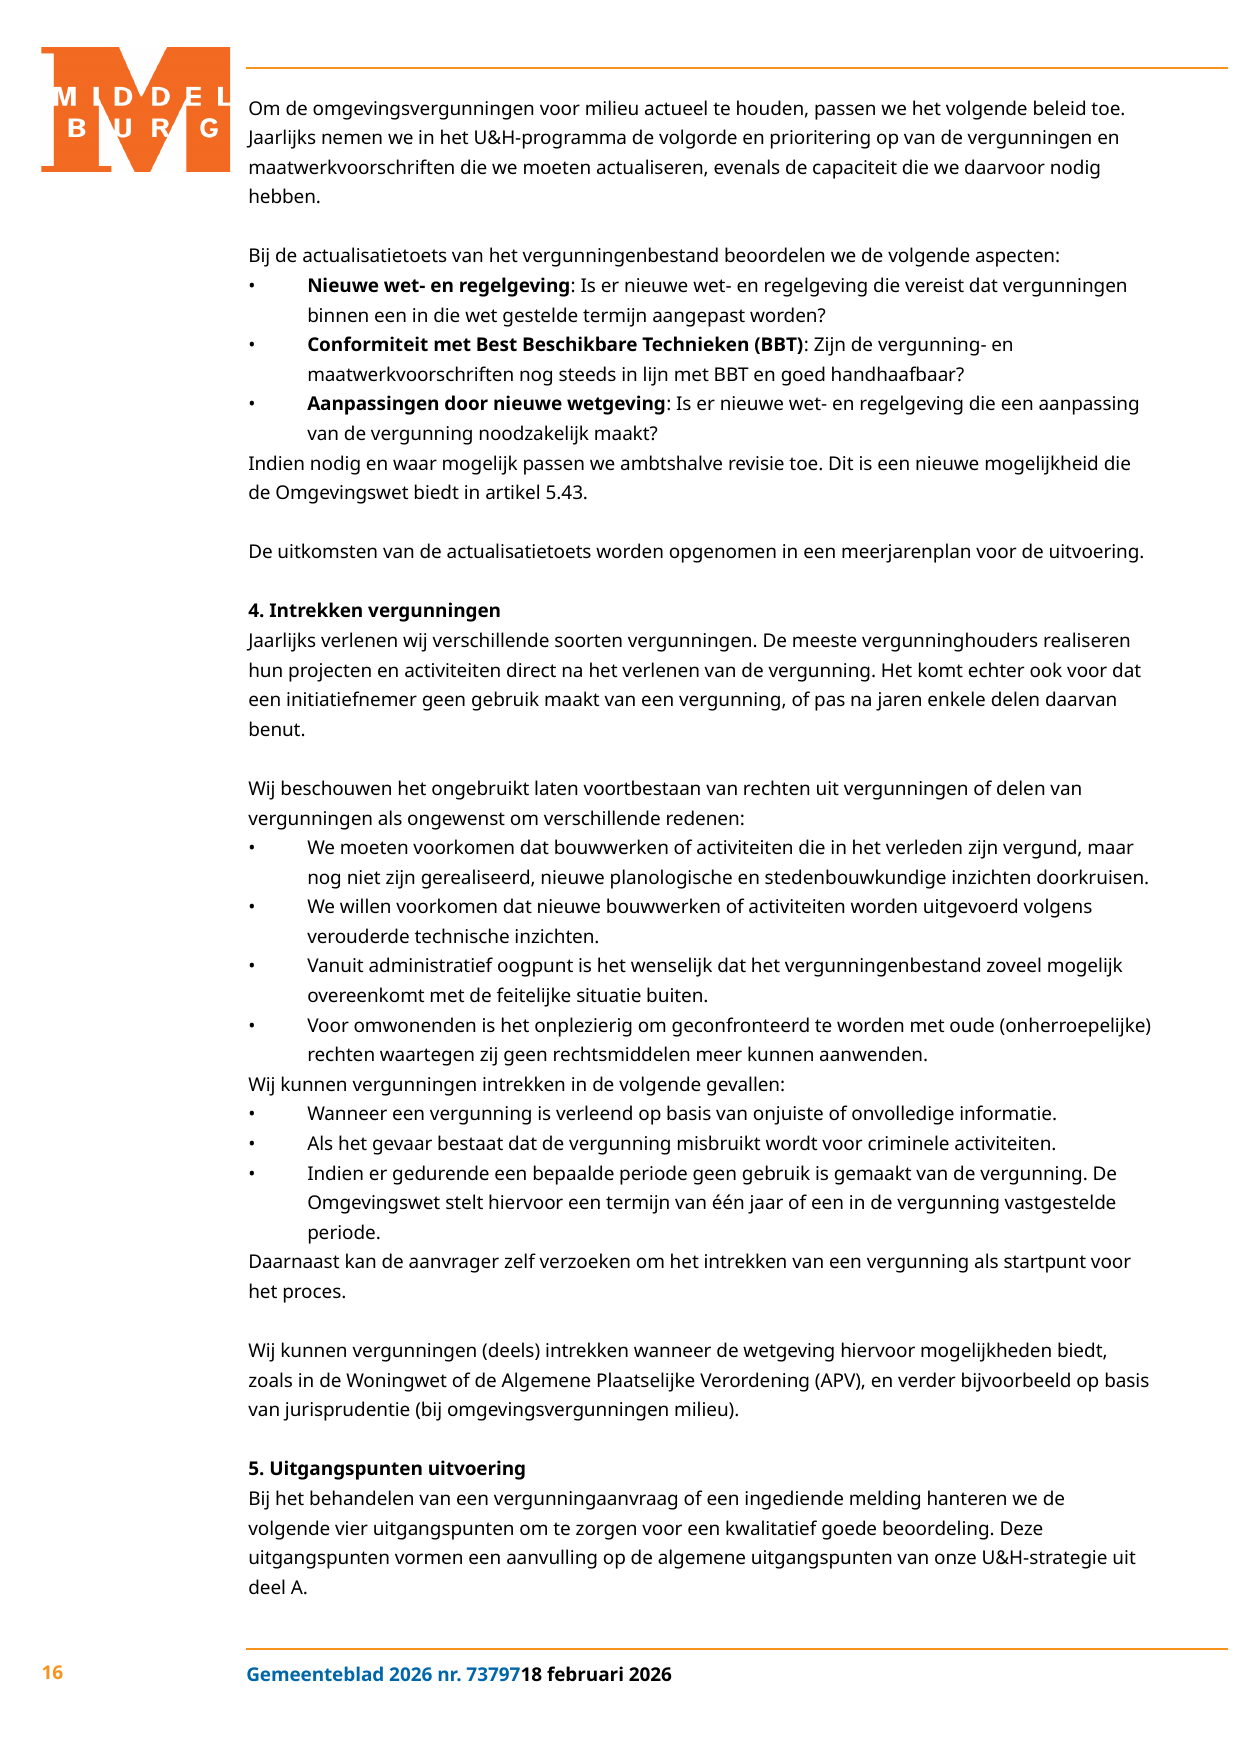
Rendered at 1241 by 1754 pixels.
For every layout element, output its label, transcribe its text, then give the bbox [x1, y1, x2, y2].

picture [41, 47, 231, 172]
list Indien er gedurende een bepaalde periode geen gebruik is gemaakt van de vergunning. De Omgevingswet stelt hiervoor een termijn van één jaar of een in de vergunning vastgestelde periode. [248, 1160, 1152, 1245]
list We moeten voorkomen dat bouwwerken of activiteiten die in het verleden zijn vergund, maar nog niet zijn gerealiseerd, nieuwe planologische en stedenbouwkundige inzichten doorkruisen. [248, 834, 1152, 890]
list Nieuwe wet- en regelgeving: Is er nieuwe wet- en regelgeving die vereist dat vergunningen binnen een in die wet gestelde termijn aangepast worden? [248, 272, 1152, 328]
list Voor omwonenden is het onplezierig om geconfronteerd te worden met oude (onherroepelijke) rechten waartegen zij geen rechtsmiddelen meer kunnen aanwenden. [248, 1012, 1152, 1067]
text Om de omgevingsvergunningen voor milieu actueel te houden, passen we het volgende beleid toe. Jaarlijks nemen we in het U&H-programma de volgorde en prioritering op van de vergunningen en maatwerkvoorschriften die we moeten actualiseren, evenals de capaciteit die we daarvoor nodig hebben. [248, 95, 1152, 209]
text Wij kunnen vergunningen (deels) intrekken wanneer de wetgeving hiervoor mogelijkheden biedt, zoals in de Woningwet of de Algemene Plaatselijke Verordening (APV), en verder bijvoorbeeld op basis van jurisprudentie (bij omgevingsvergunningen milieu). [248, 1337, 1152, 1422]
text Bij het behandelen van een vergunningaanvraag of een ingediende melding hanteren we de volgende vier uitgangspunten om te zorgen voor een kwalitatief goede beoordeling. Deze uitgangspunten vormen een aanvulling op de algemene uitgangspunten van onze U&H-strategie uit deel A. [248, 1485, 1152, 1600]
text De uitkomsten van de actualisatietoets worden opgenomen in een meerjarenplan voor de uitvoering. [248, 538, 1152, 564]
list Aanpassingen door nieuwe wetgeving: Is er nieuwe wet- en regelgeving die een aanpassing van de vergunning noodzakelijk maakt? [248, 391, 1152, 446]
list Wanneer een vergunning is verleend op basis van onjuiste of onvolledige informatie. [248, 1101, 1152, 1126]
text Bij de actualisatietoets van het vergunningenbestand beoordelen we de volgende aspecten: [248, 243, 1152, 268]
text Wij kunnen vergunningen intrekken in de volgende gevallen: [248, 1071, 1152, 1097]
list We willen voorkomen dat nieuwe bouwwerken of activiteiten worden uitgevoerd volgens verouderde technische inzichten. [248, 893, 1152, 949]
text Jaarlijks verlenen wij verschillende soorten vergunningen. De meeste vergunninghouders realiseren hun projecten en activiteiten direct na het verlenen van de vergunning. Het komt echter ook voor dat een initiatiefnemer geen gebruik maakt van een vergunning, of pas na jaren enkele delen daarvan benut. [248, 627, 1152, 742]
list Conformiteit met Best Beschikbare Technieken (BBT): Zijn de vergunning- en maatwerkvoorschriften nog steeds in lijn met BBT en goed handhaafbaar? [248, 331, 1152, 387]
text Daarnaast kan de aanvrager zelf verzoeken om het intrekken van een vergunning als startpunt voor het proces. [248, 1248, 1152, 1304]
list Als het gevaar bestaat dat de vergunning misbruikt wordt voor criminele activiteiten. [248, 1130, 1152, 1156]
text Indien nodig en waar mogelijk passen we ambtshalve revisie toe. Dit is een nieuwe mogelijkheid die de Omgevingswet biedt in artikel 5.43. [248, 450, 1152, 505]
text Wij beschouwen het ongebruikt laten voortbestaan van rechten uit vergunningen of delen van vergunningen als ongewenst om verschillende redenen: [248, 775, 1152, 831]
text 5. Uitgangspunten uitvoering [248, 1456, 1152, 1481]
text 4. Intrekken vergunningen [248, 598, 1152, 623]
list Vanuit administratief oogpunt is het wenselijk dat het vergunningenbestand zoveel mogelijk overeenkomt met de feitelijke situatie buiten. [248, 953, 1152, 1008]
